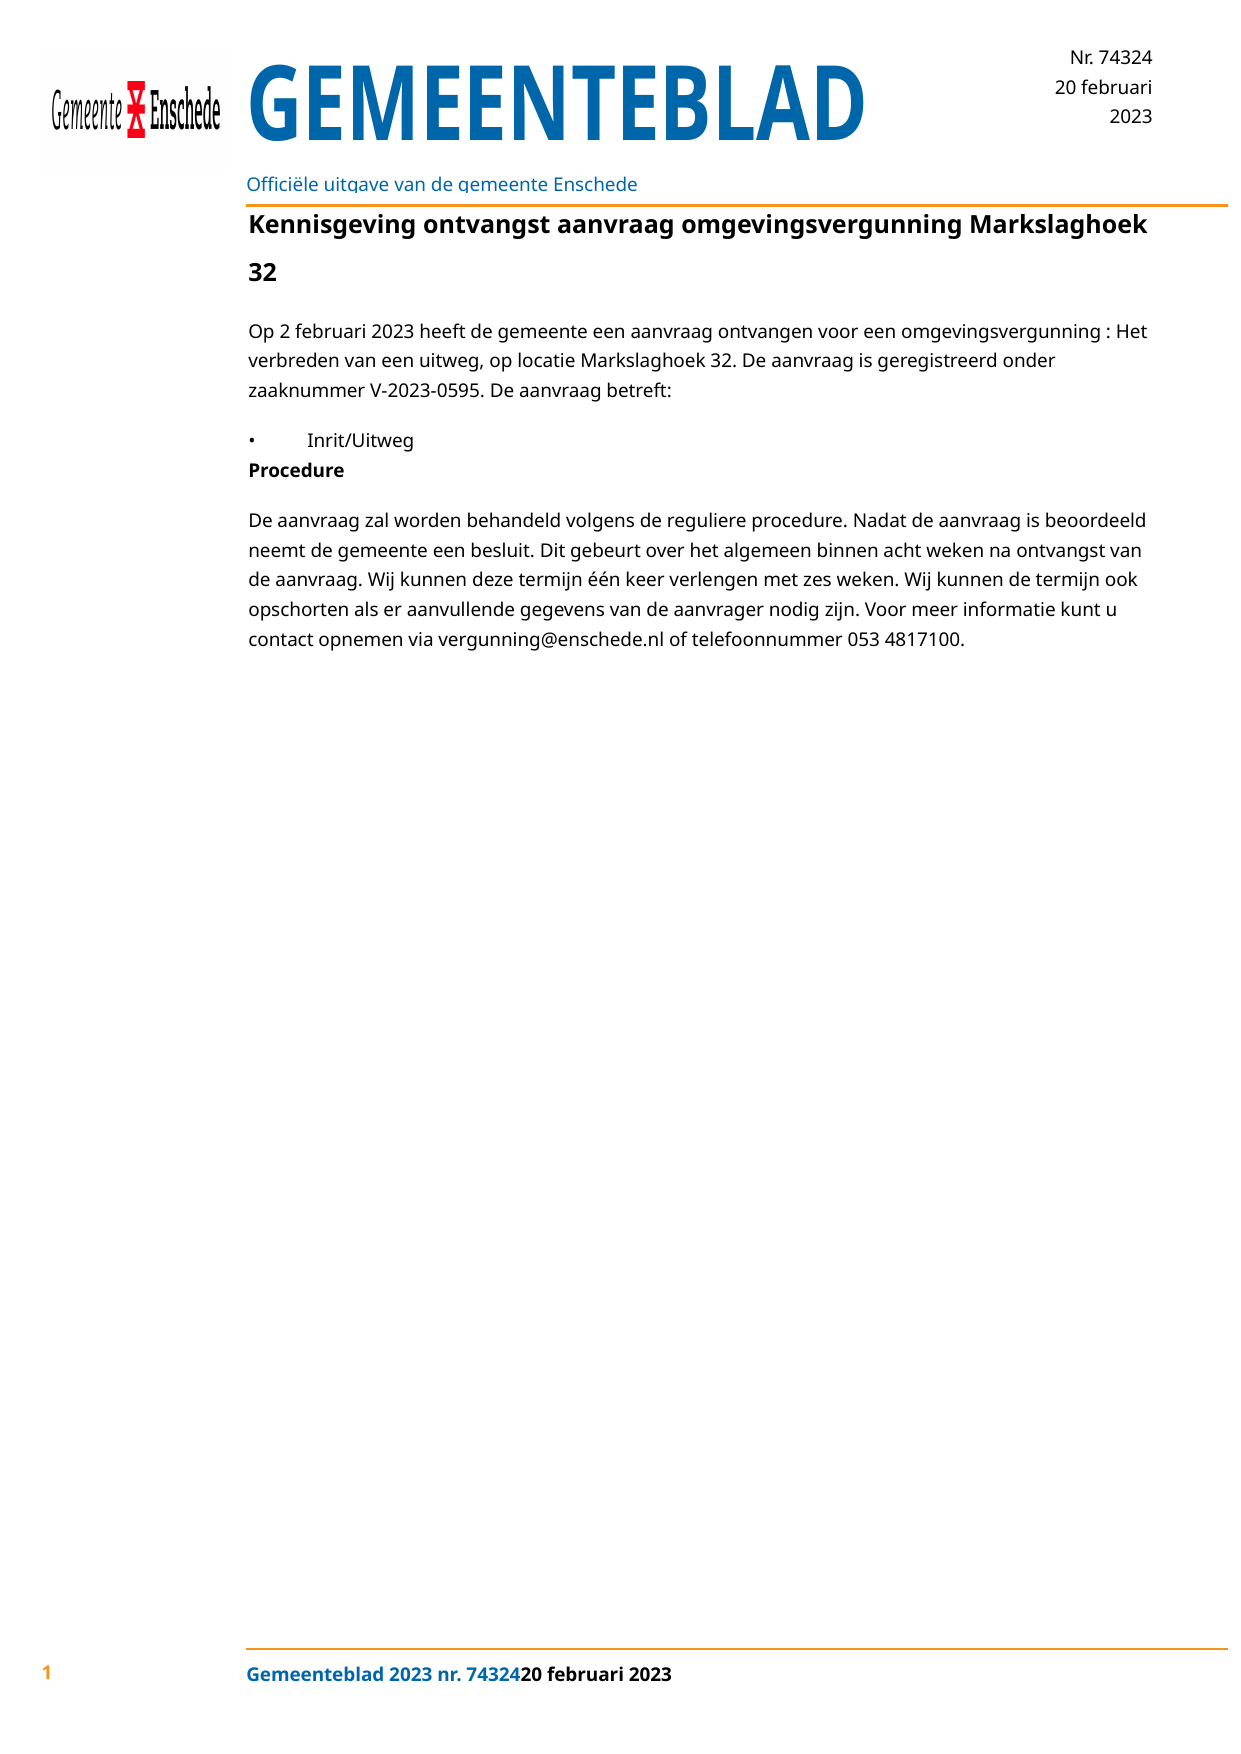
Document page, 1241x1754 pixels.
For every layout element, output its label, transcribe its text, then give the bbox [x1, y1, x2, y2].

text De aanvraag zal worden behandeld volgens de reguliere procedure. Nadat de aanvraag is beoordeeld neemt de gemeente een besluit. Dit gebeurt over het algemeen binnen acht weken na ontvangst van de aanvraag. Wij kunnen deze termijn één keer verlengen met zes weken. Wij kunnen de termijn ook opschorten als er aanvullende gegevens van de aanvrager nodig zijn. Voor meer informatie kunt u contact opnemen via vergunning@enschede.nl of telefoonnummer 053 4817100. [248, 507, 1152, 652]
text Op 2 februari 2023 heeft de gemeente een aanvraag ontvangen voor een omgevingsvergunning : Het verbreden van een uitweg, op locatie Markslaghoek 32. De aanvraag is geregistreerd onder zaaknummer V-2023-0595. De aanvraag betreft: [248, 318, 1152, 403]
text Procedure [248, 457, 1152, 483]
picture [41, 47, 231, 172]
text Kennisgeving ontvangst aanvraag omgevingsvergunning Markslaghoek 32 [248, 207, 1152, 288]
list Inrit/Uitweg [248, 427, 1152, 453]
